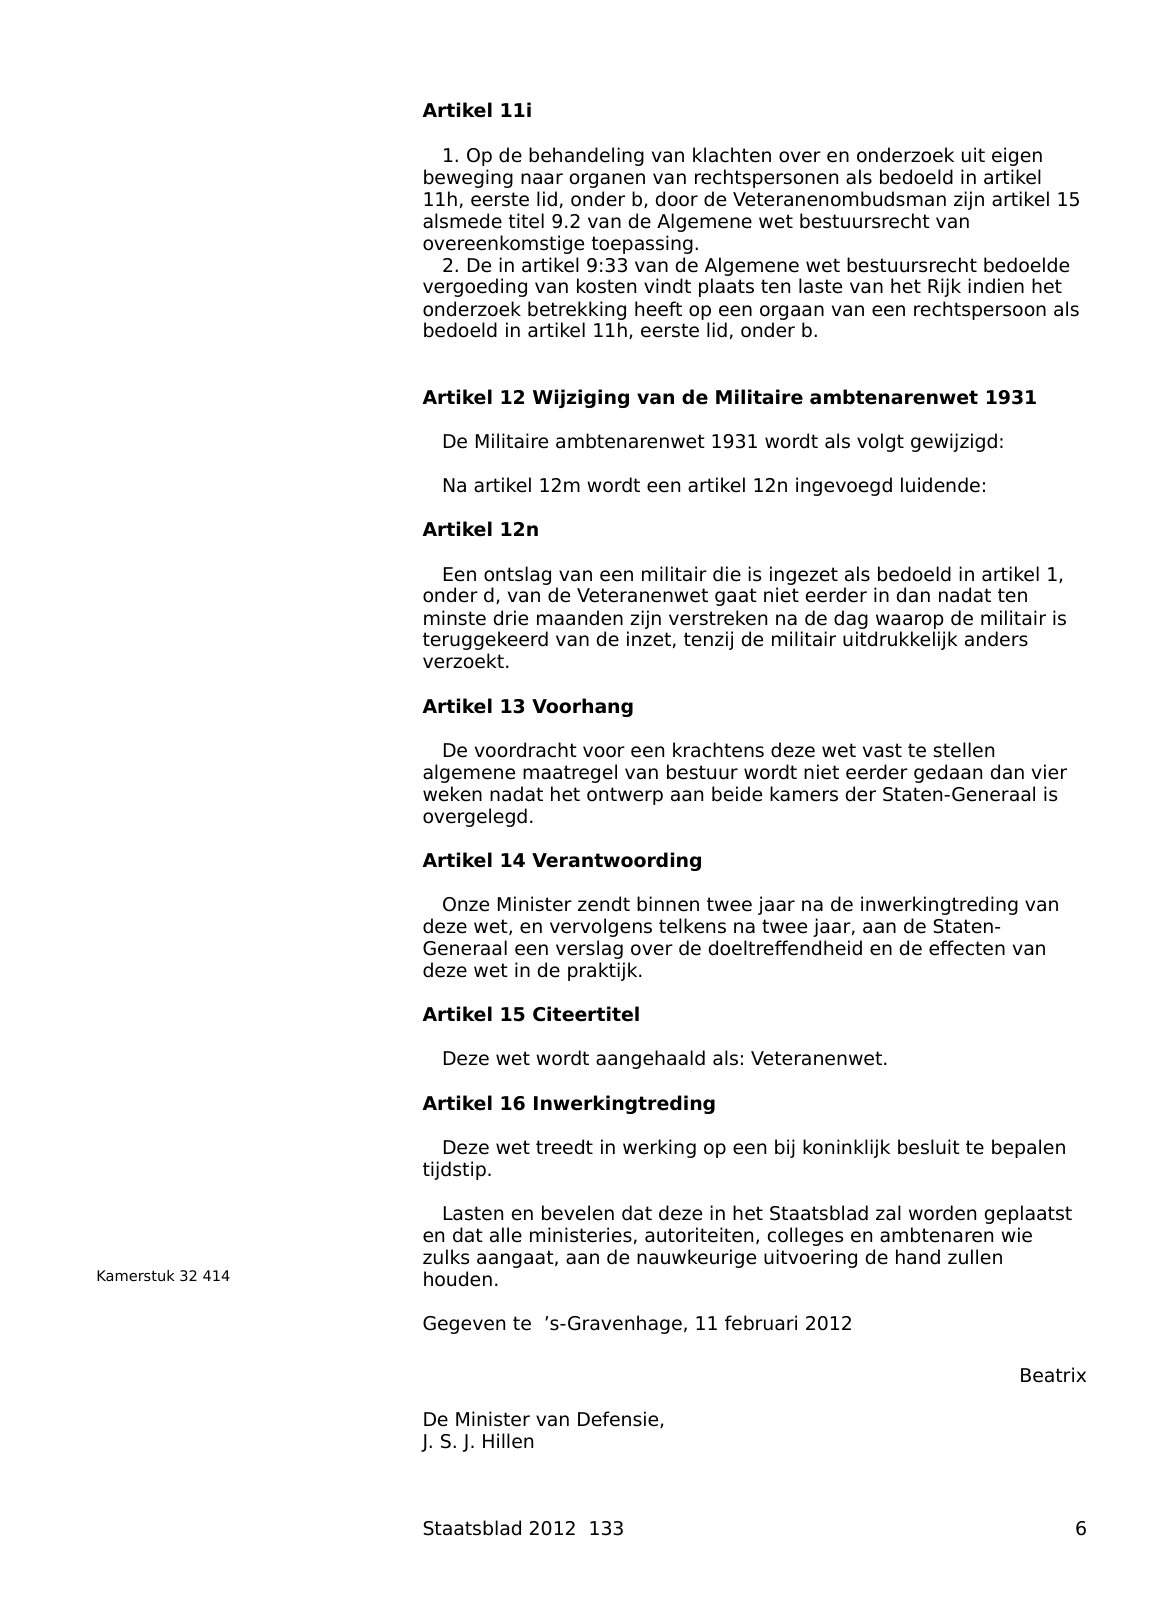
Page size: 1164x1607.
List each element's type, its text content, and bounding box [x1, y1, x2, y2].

subtitle Artikel 12 Wijziging van de Militaire ambtenarenwet 1931 [422, 387, 1087, 409]
text Beatrix [422, 1365, 1087, 1387]
text De Minister van Defensie, J. S. J. Hillen [422, 1409, 1087, 1453]
text 1. Op de behandeling van klachten over en onderzoek uit eigen beweging naar organen van rechtspersonen als bedoeld in artikel 11h, eerste lid, onder b, door de Veteranenombudsman zijn artikel 15 alsmede titel 9.2 van de Algemene wet bestuursrecht van overeenkomstige toepassing. [422, 144, 1087, 254]
text Lasten en bevelen dat deze in het Staatsblad zal worden geplaatst en dat alle ministeries, autoriteiten, colleges en ambtenaren wie zulks aangaat, aan de nauwkeurige uitvoering de hand zullen houden. [422, 1203, 1087, 1291]
subtitle Artikel 13 Voorhang [422, 696, 1087, 717]
subtitle Artikel 11i [422, 100, 1087, 122]
subtitle Artikel 14 Verantwoording [422, 850, 1087, 872]
text Na artikel 12m wordt een artikel 12n ingevoegd luidende: [422, 475, 1087, 497]
text Een ontslag van een militair die is ingezet als bedoeld in artikel 1, onder d, van de Veteranenwet gaat niet eerder in dan nadat ten minste drie maanden zijn verstreken na de dag waarop de militair is teruggekeerd van de inzet, tenzij de militair uitdrukkelijk anders verzoekt. [422, 563, 1087, 673]
text Kamerstuk 32 414 [77, 1268, 396, 1284]
subtitle Artikel 12n [422, 519, 1087, 541]
text De Militaire ambtenarenwet 1931 wordt als volgt gewijzigd: [422, 431, 1087, 453]
subtitle Artikel 16 Inwerkingtreding [422, 1092, 1087, 1114]
text Deze wet wordt aangehaald als: Veteranenwet. [422, 1048, 1087, 1070]
text 2. De in artikel 9:33 van de Algemene wet bestuursrecht bedoelde vergoeding van kosten vindt plaats ten laste van het Rijk indien het onderzoek betrekking heeft op een orgaan van een rechtspersoon als bedoeld in artikel 11h, eerste lid, onder b. [422, 254, 1087, 342]
text Onze Minister zendt binnen twee jaar na de inwerkingtreding van deze wet, en vervolgens telkens na twee jaar, aan de Staten-Generaal een verslag over de doeltreffendheid en de effecten van deze wet in de praktijk. [422, 894, 1087, 982]
text Gegeven te ’s-Gravenhage, 11 februari 2012 [422, 1313, 1087, 1335]
text De voordracht voor een krachtens deze wet vast te stellen algemene maatregel van bestuur wordt niet eerder gedaan dan vier weken nadat het ontwerp aan beide kamers der Staten-Generaal is overgelegd. [422, 740, 1087, 828]
text Deze wet treedt in werking op een bij koninklijk besluit te bepalen tijdstip. [422, 1137, 1087, 1181]
subtitle Artikel 15 Citeertitel [422, 1004, 1087, 1026]
